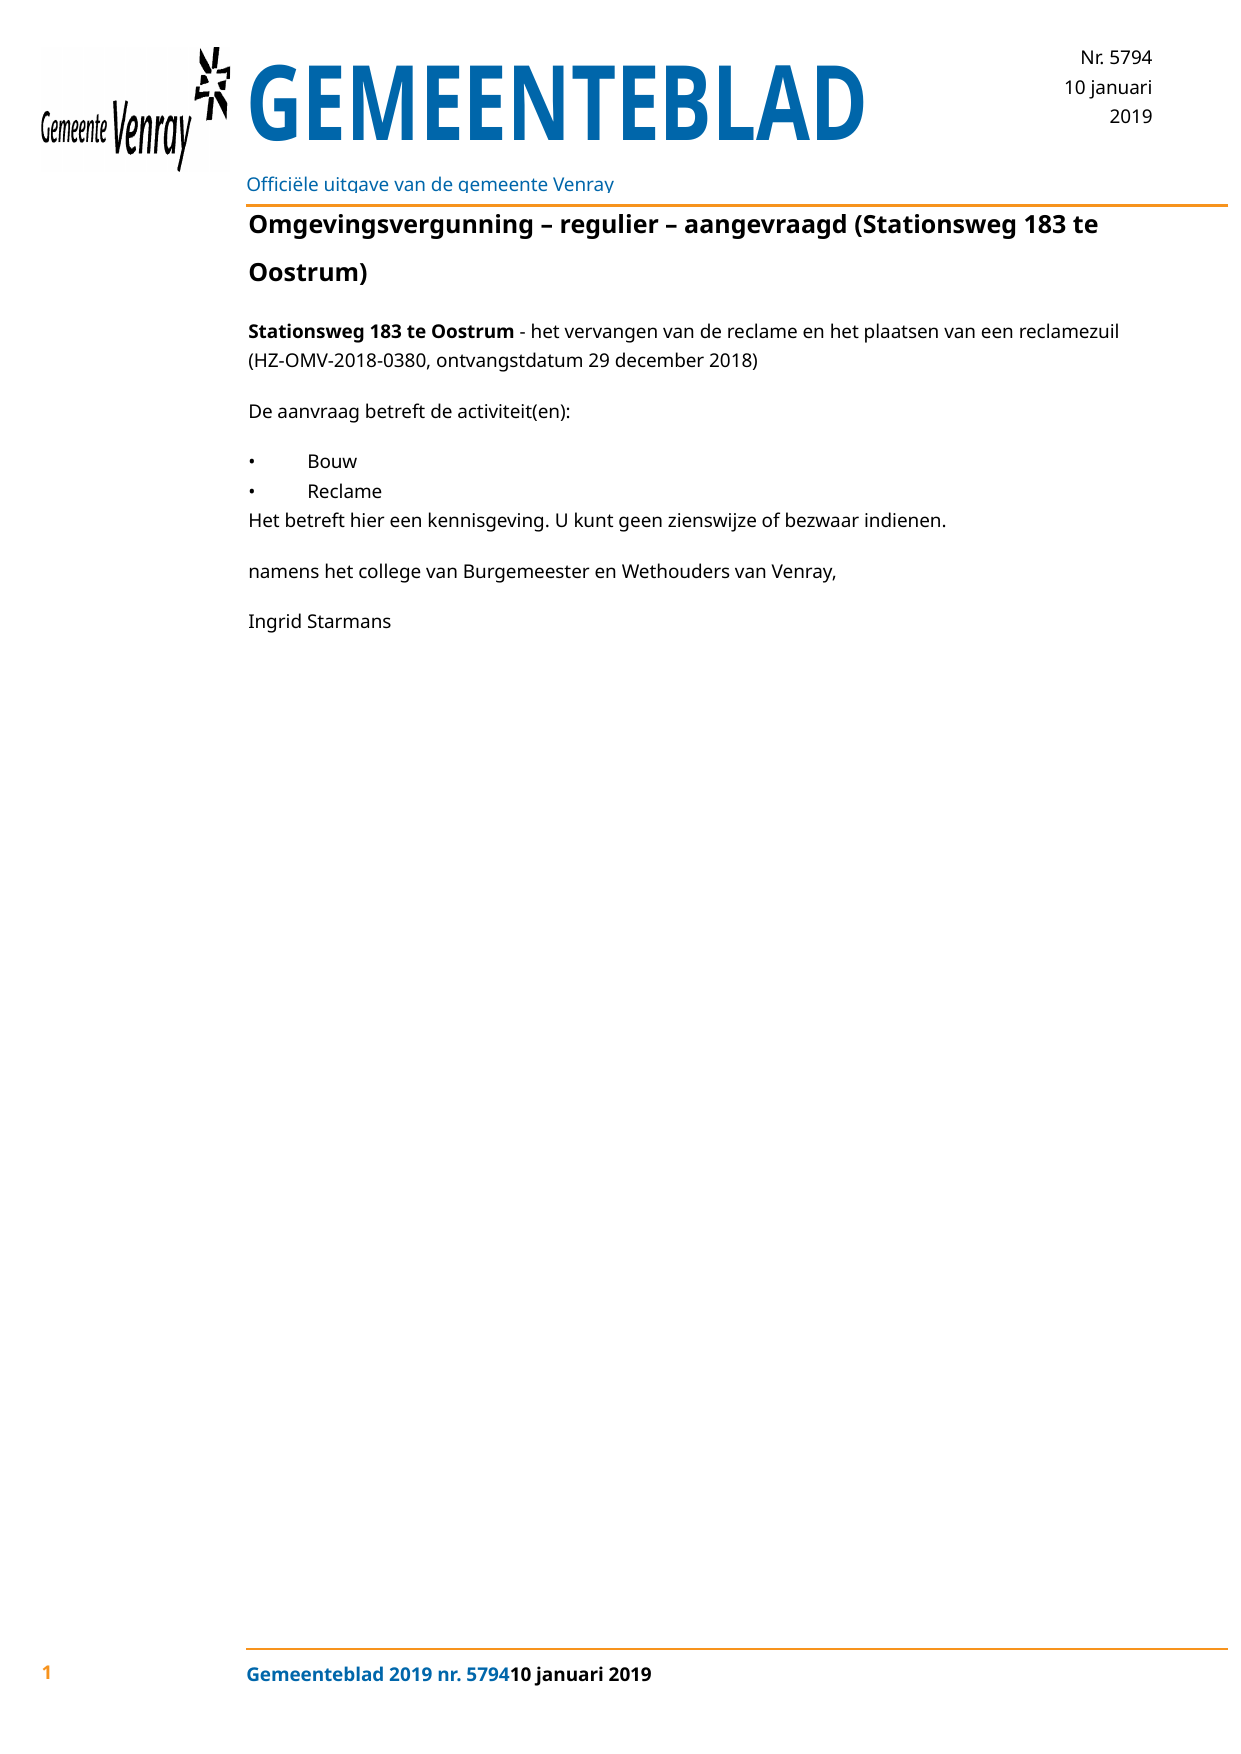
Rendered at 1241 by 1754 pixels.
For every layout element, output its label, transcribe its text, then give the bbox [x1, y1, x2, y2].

text Stationsweg 183 te Oostrum - het vervangen van de reclame en het plaatsen van een reclamezuil (HZ-OMV-2018-0380, ontvangstdatum 29 december 2018) [248, 318, 1152, 373]
list Bouw [248, 448, 1152, 474]
text De aanvraag betreft de activiteit(en): [248, 398, 1152, 424]
text Omgevingsvergunning – regulier – aangevraagd (Stationsweg 183 te Oostrum) [248, 207, 1152, 288]
picture [41, 47, 231, 172]
list Reclame [248, 478, 1152, 504]
text Ingrid Starmans [248, 608, 1152, 634]
text namens het college van Burgemeester en Wethouders van Venray, [248, 558, 1152, 584]
text Het betreft hier een kennisgeving. U kunt geen zienswijze of bezwaar indienen. [248, 507, 1152, 533]
